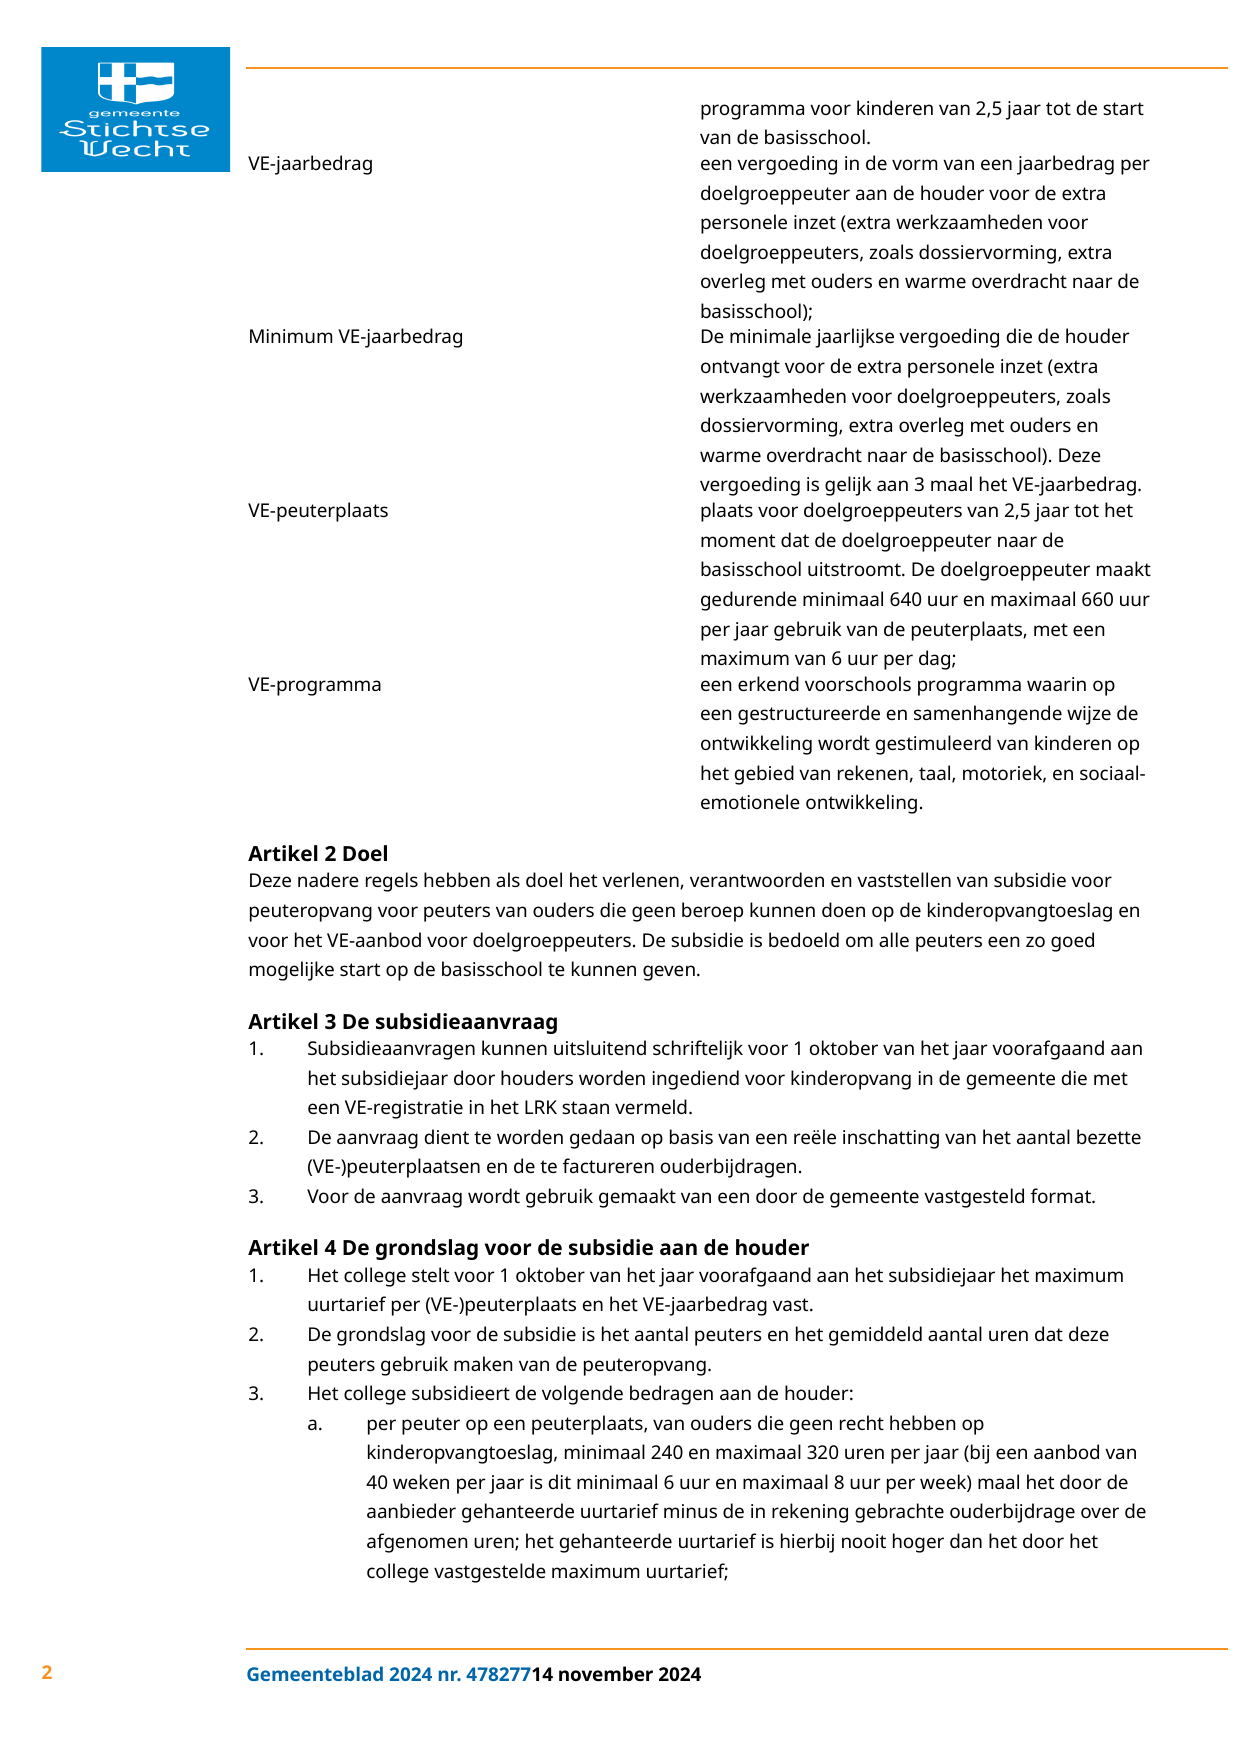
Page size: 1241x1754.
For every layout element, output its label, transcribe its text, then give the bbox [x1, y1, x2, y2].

table_cell VE-jaarbedrag [248, 150, 700, 324]
text Artikel 2 Doel [248, 839, 1152, 868]
table_cell een vergoeding in de vorm van een jaarbedrag per doelgroeppeuter aan de houder voor de extra personele inzet (extra werkzaamheden voor doelgroeppeuters, zoals dossiervorming, extra overleg met ouders en warme overdracht naar de basisschool); [700, 150, 1152, 324]
table_cell een erkend voorschools programma waarin op een gestructureerde en samenhangende wijze de ontwikkeling wordt gestimuleerd van kinderen op het gebied van rekenen, taal, motoriek, en sociaal-emotionele ontwikkeling. [700, 671, 1152, 815]
list Voor de aanvraag wordt gebruik gemaakt van een door de gemeente vastgesteld format. [248, 1183, 1152, 1209]
picture [137, 63, 174, 103]
list Het college subsidieert de volgende bedragen aan de houder: [248, 1380, 1152, 1406]
table_cell plaats voor doelgroeppeuters van 2,5 jaar tot het moment dat de doelgroeppeuter naar de basisschool uitstroomt. De doelgroeppeuter maakt gedurende minimaal 640 uur en maximaal 660 uur per jaar gebruik van de peuterplaats, met een maximum van 6 uur per dag; [700, 498, 1152, 671]
list De grondslag voor de subsidie is het aantal peuters en het gemiddeld aantal uren dat deze peuters gebruik maken van de peuteropvang. [248, 1321, 1152, 1376]
text Artikel 4 De grondslag voor de subsidie aan de houder [248, 1233, 1152, 1262]
table_cell De minimale jaarlijkse vergoeding die de houder ontvangt voor de extra personele inzet (extra werkzaamheden voor doelgroeppeuters, zoals dossiervorming, extra overleg met ouders en warme overdracht naar de basisschool). Deze vergoeding is gelijk aan 3 maal het VE-jaarbedrag. [700, 324, 1152, 497]
table_cell VE-peuterplaats [248, 498, 700, 671]
list Het college stelt voor 1 oktober van het jaar voorafgaand aan het subsidiejaar het maximum uurtarief per (VE-)peuterplaats en het VE-jaarbedrag vast. [248, 1262, 1152, 1317]
picture [99, 63, 135, 101]
list Subsidieaanvragen kunnen uitsluitend schriftelijk voor 1 oktober van het jaar voorafgaand aan het subsidiejaar door houders worden ingediend voor kinderopvang in de gemeente die met een VE-registratie in het LRK staan vermeld. [248, 1035, 1152, 1120]
list De aanvraag dient te worden gedaan op basis van een reële inschatting van het aantal bezette (VE-)peuterplaatsen en de te factureren ouderbijdragen. [248, 1124, 1152, 1179]
table_cell programma voor kinderen van 2,5 jaar tot de start van de basisschool. [700, 95, 1152, 150]
table_cell Minimum VE-jaarbedrag [248, 324, 700, 497]
table_cell [248, 95, 700, 150]
text Artikel 3 De subsidieaanvraag [248, 1007, 1152, 1035]
text Deze nadere regels hebben als doel het verlenen, verantwoorden en vaststellen van subsidie voor peuteropvang voor peuters van ouders die geen beroep kunnen doen op de kinderopvangtoeslag en voor het VE-aanbod voor doelgroeppeuters. De subsidie is bedoeld om alle peuters een zo goed mogelijke start op de basisschool te kunnen geven. [248, 868, 1152, 982]
table_cell VE-programma [248, 671, 700, 815]
list per peuter op een peuterplaats, van ouders die geen recht hebben op kinderopvangtoeslag, minimaal 240 en maximaal 320 uren per jaar (bij een aanbod van 40 weken per jaar is dit minimaal 6 uur en maximaal 8 uur per week) maal het door de aanbieder gehanteerde uurtarief minus de in rekening gebrachte ouderbijdrage over de afgenomen uren; het gehanteerde uurtarief is hierbij nooit hoger dan het door het college vastgestelde maximum uurtarief; [307, 1410, 1152, 1583]
